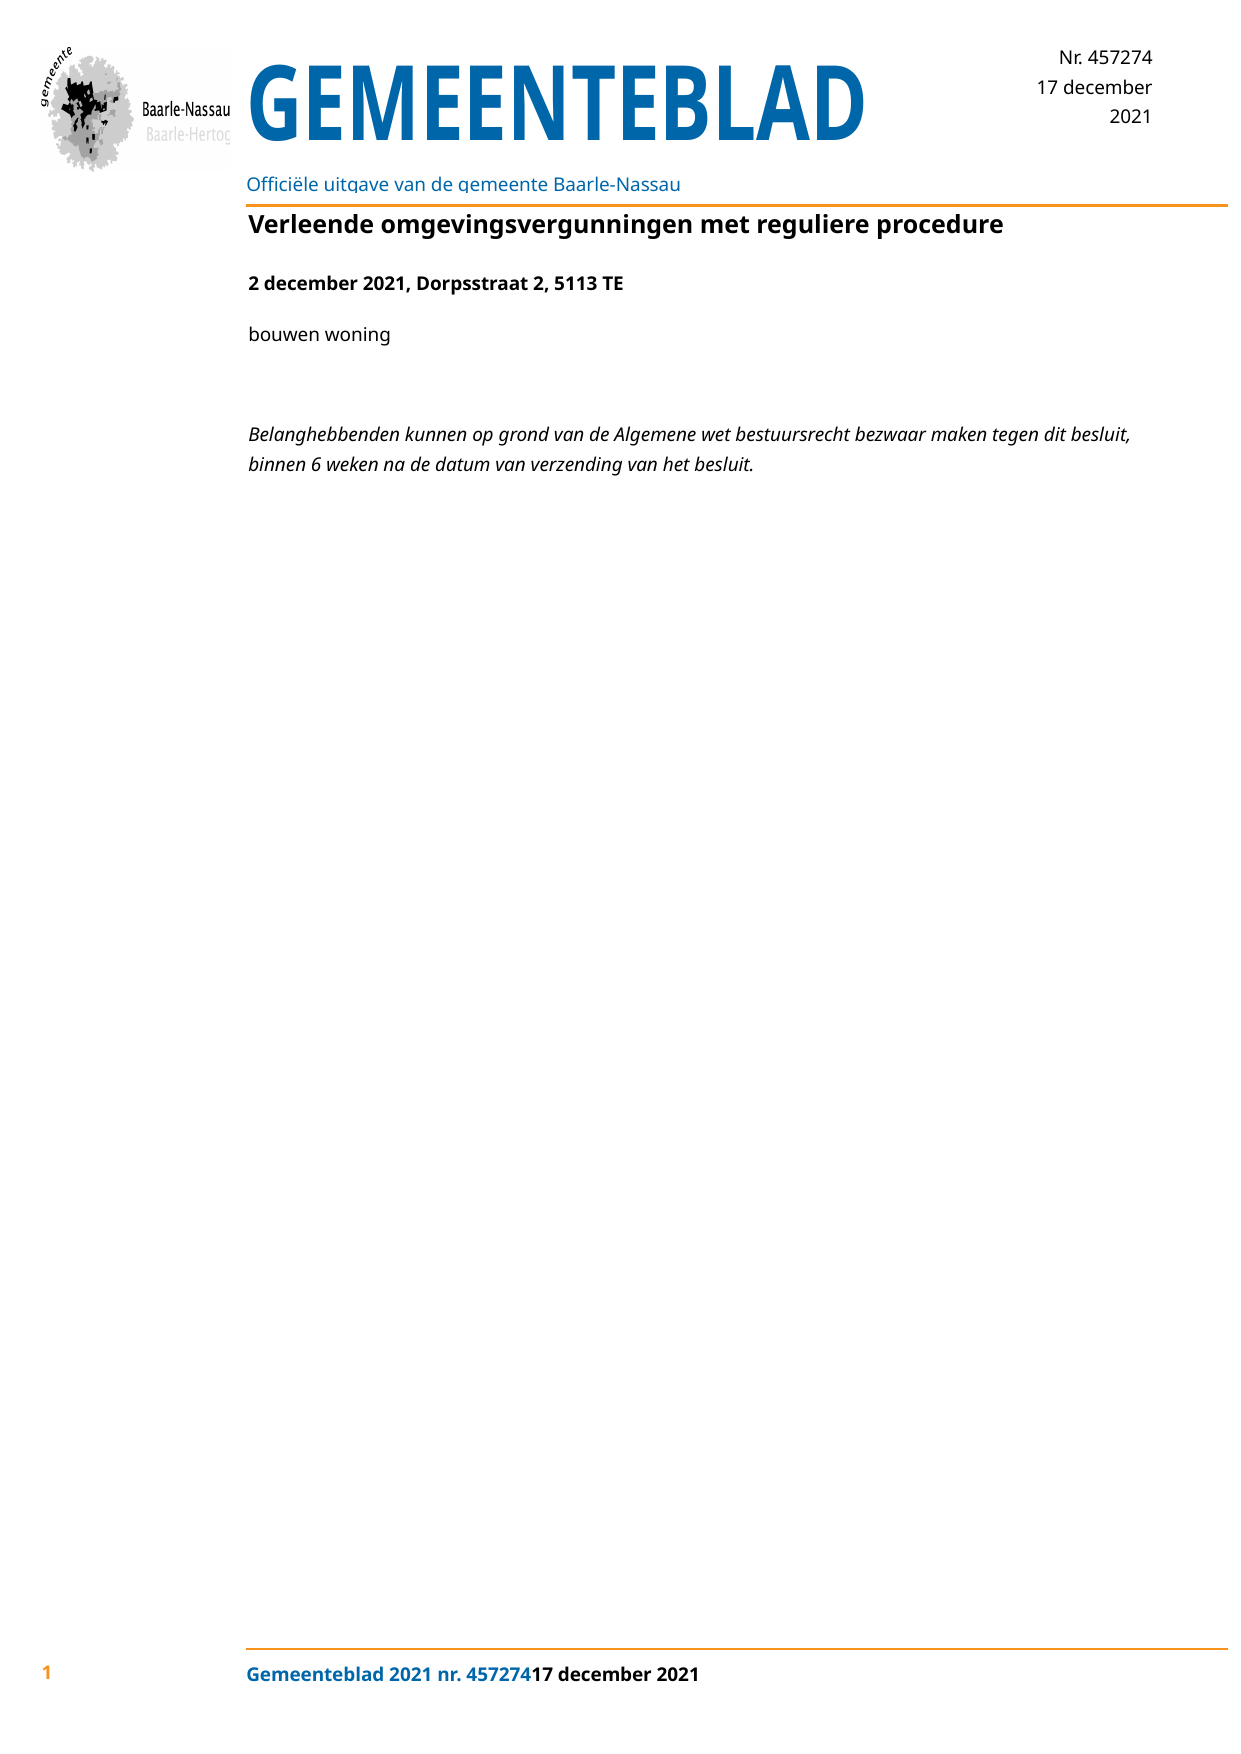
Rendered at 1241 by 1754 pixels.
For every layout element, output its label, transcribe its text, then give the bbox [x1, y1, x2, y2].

text 2 december 2021, Dorpsstraat 2, 5113 TE [248, 270, 1152, 296]
picture [41, 47, 231, 172]
text bouwen woning [248, 321, 1152, 346]
text Belanghebbenden kunnen op grond van de Algemene wet bestuursrecht bezwaar maken tegen dit besluit, binnen 6 weken na de datum van verzending van het besluit. [248, 422, 1152, 477]
text Verleende omgevingsvergunningen met reguliere procedure [248, 207, 1152, 241]
